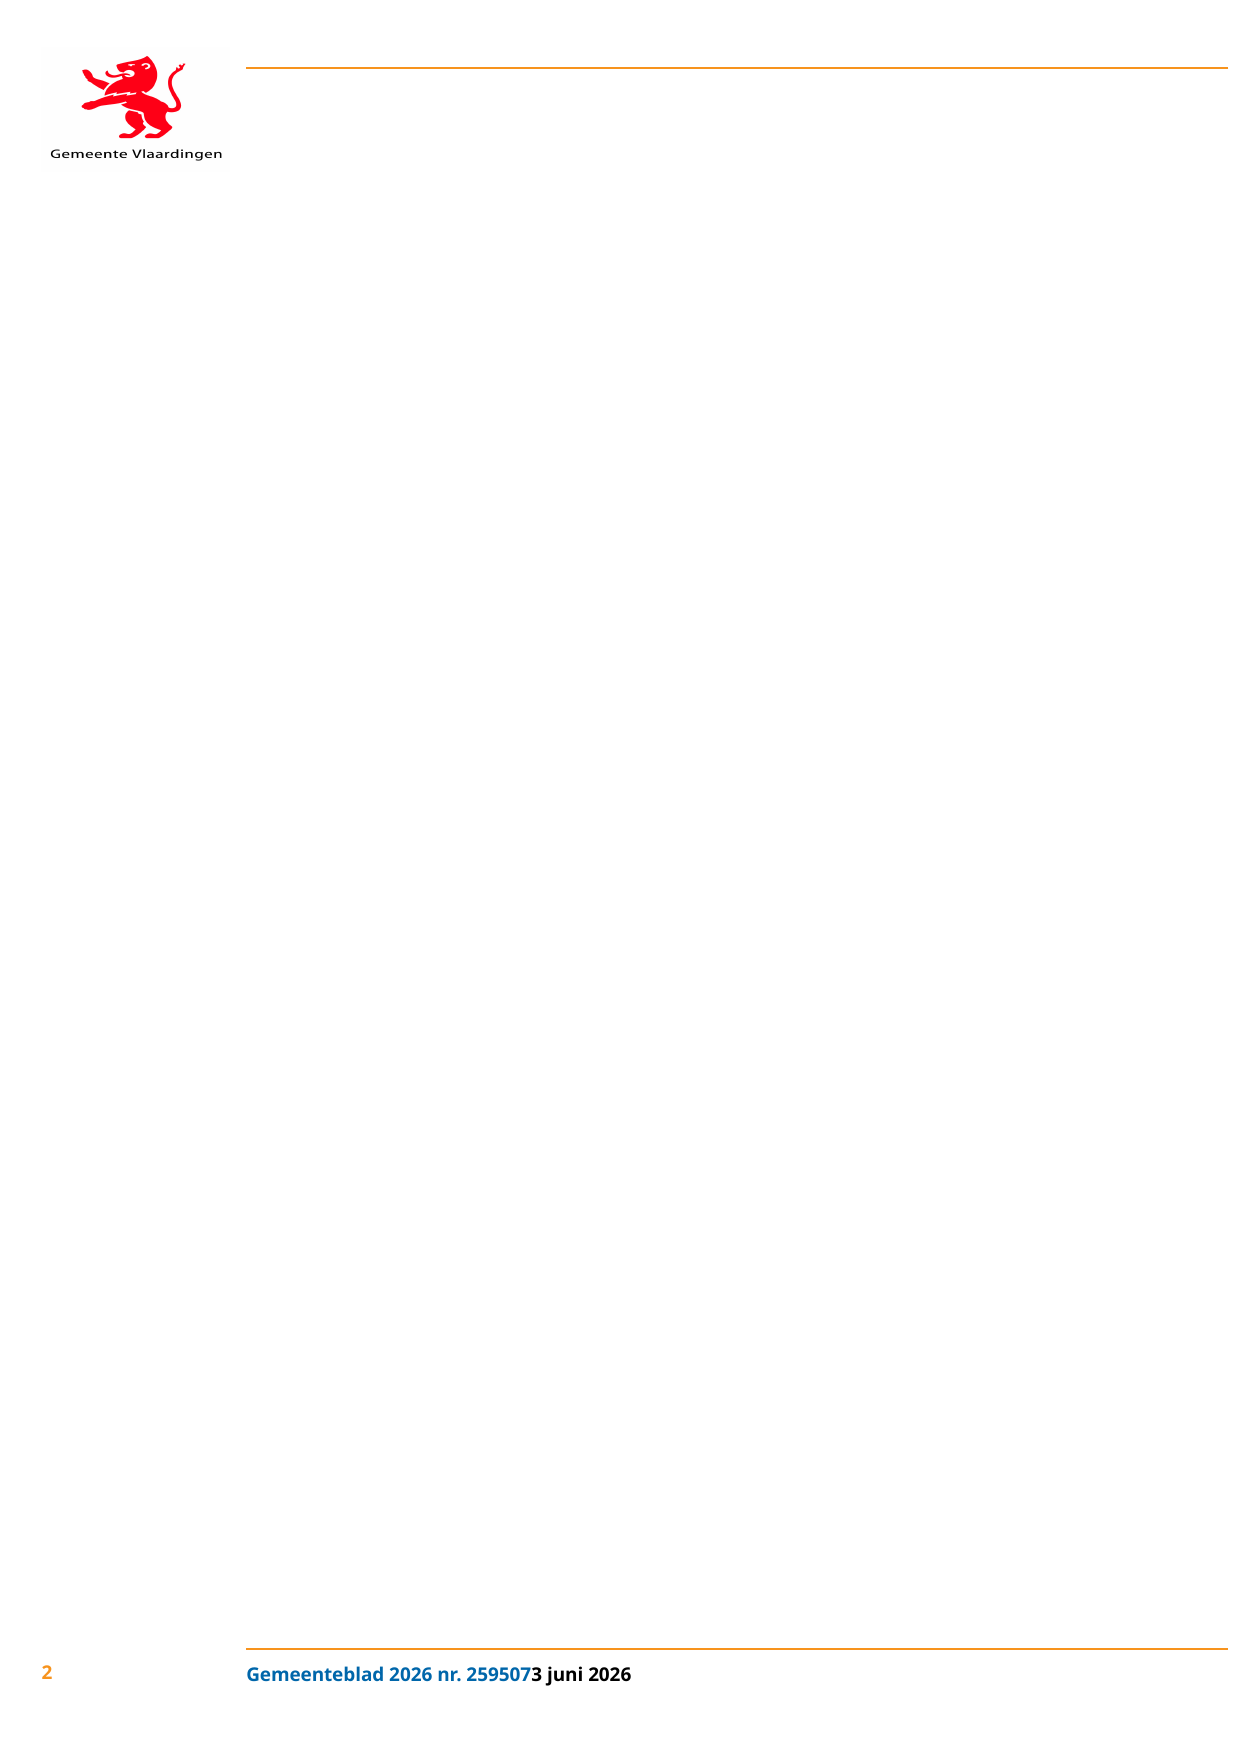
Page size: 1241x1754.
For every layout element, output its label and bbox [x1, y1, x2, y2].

picture [41, 47, 231, 172]
